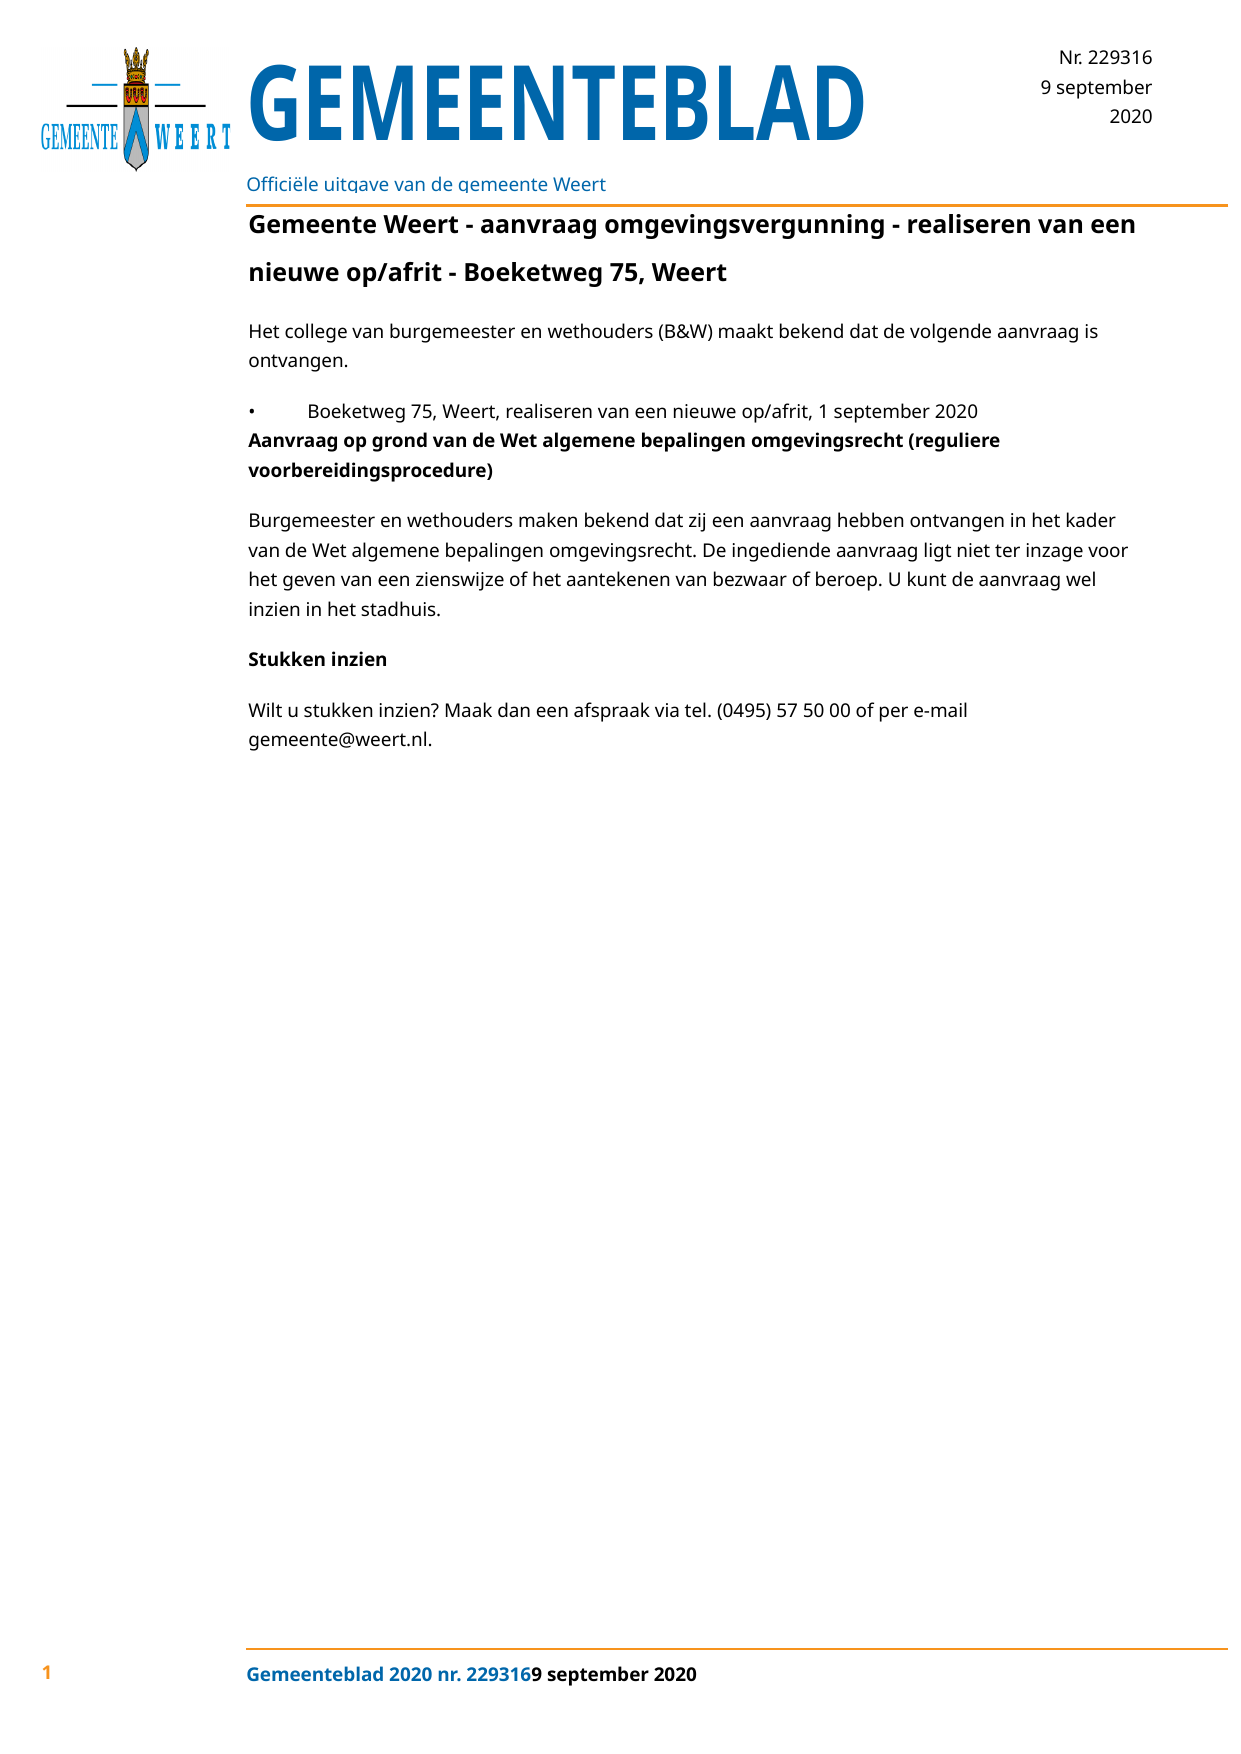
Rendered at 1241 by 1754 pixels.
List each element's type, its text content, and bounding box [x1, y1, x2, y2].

text Gemeente Weert - aanvraag omgevingsvergunning - realiseren van een nieuwe op/afrit - Boeketweg 75, Weert [248, 207, 1152, 288]
text Het college van burgemeester en wethouders (B&W) maakt bekend dat de volgende aanvraag is ontvangen. [248, 318, 1152, 373]
text Aanvraag op grond van de Wet algemene bepalingen omgevingsrecht (reguliere voorbereidingsprocedure) [248, 427, 1152, 483]
text Burgemeester en wethouders maken bekend dat zij een aanvraag hebben ontvangen in het kader van de Wet algemene bepalingen omgevingsrecht. De ingediende aanvraag ligt niet ter inzage voor het geven van een zienswijze of het aantekenen van bezwaar of beroep. U kunt de aanvraag wel inzien in het stadhuis. [248, 507, 1152, 622]
text Wilt u stukken inzien? Maak dan een afspraak via tel. (0495) 57 50 00 of per e-mail gemeente@weert.nl. [248, 697, 1152, 752]
text Stukken inzien [248, 647, 1152, 672]
picture [41, 47, 231, 172]
list Boeketweg 75, Weert, realiseren van een nieuwe op/afrit, 1 september 2020 [248, 398, 1152, 424]
